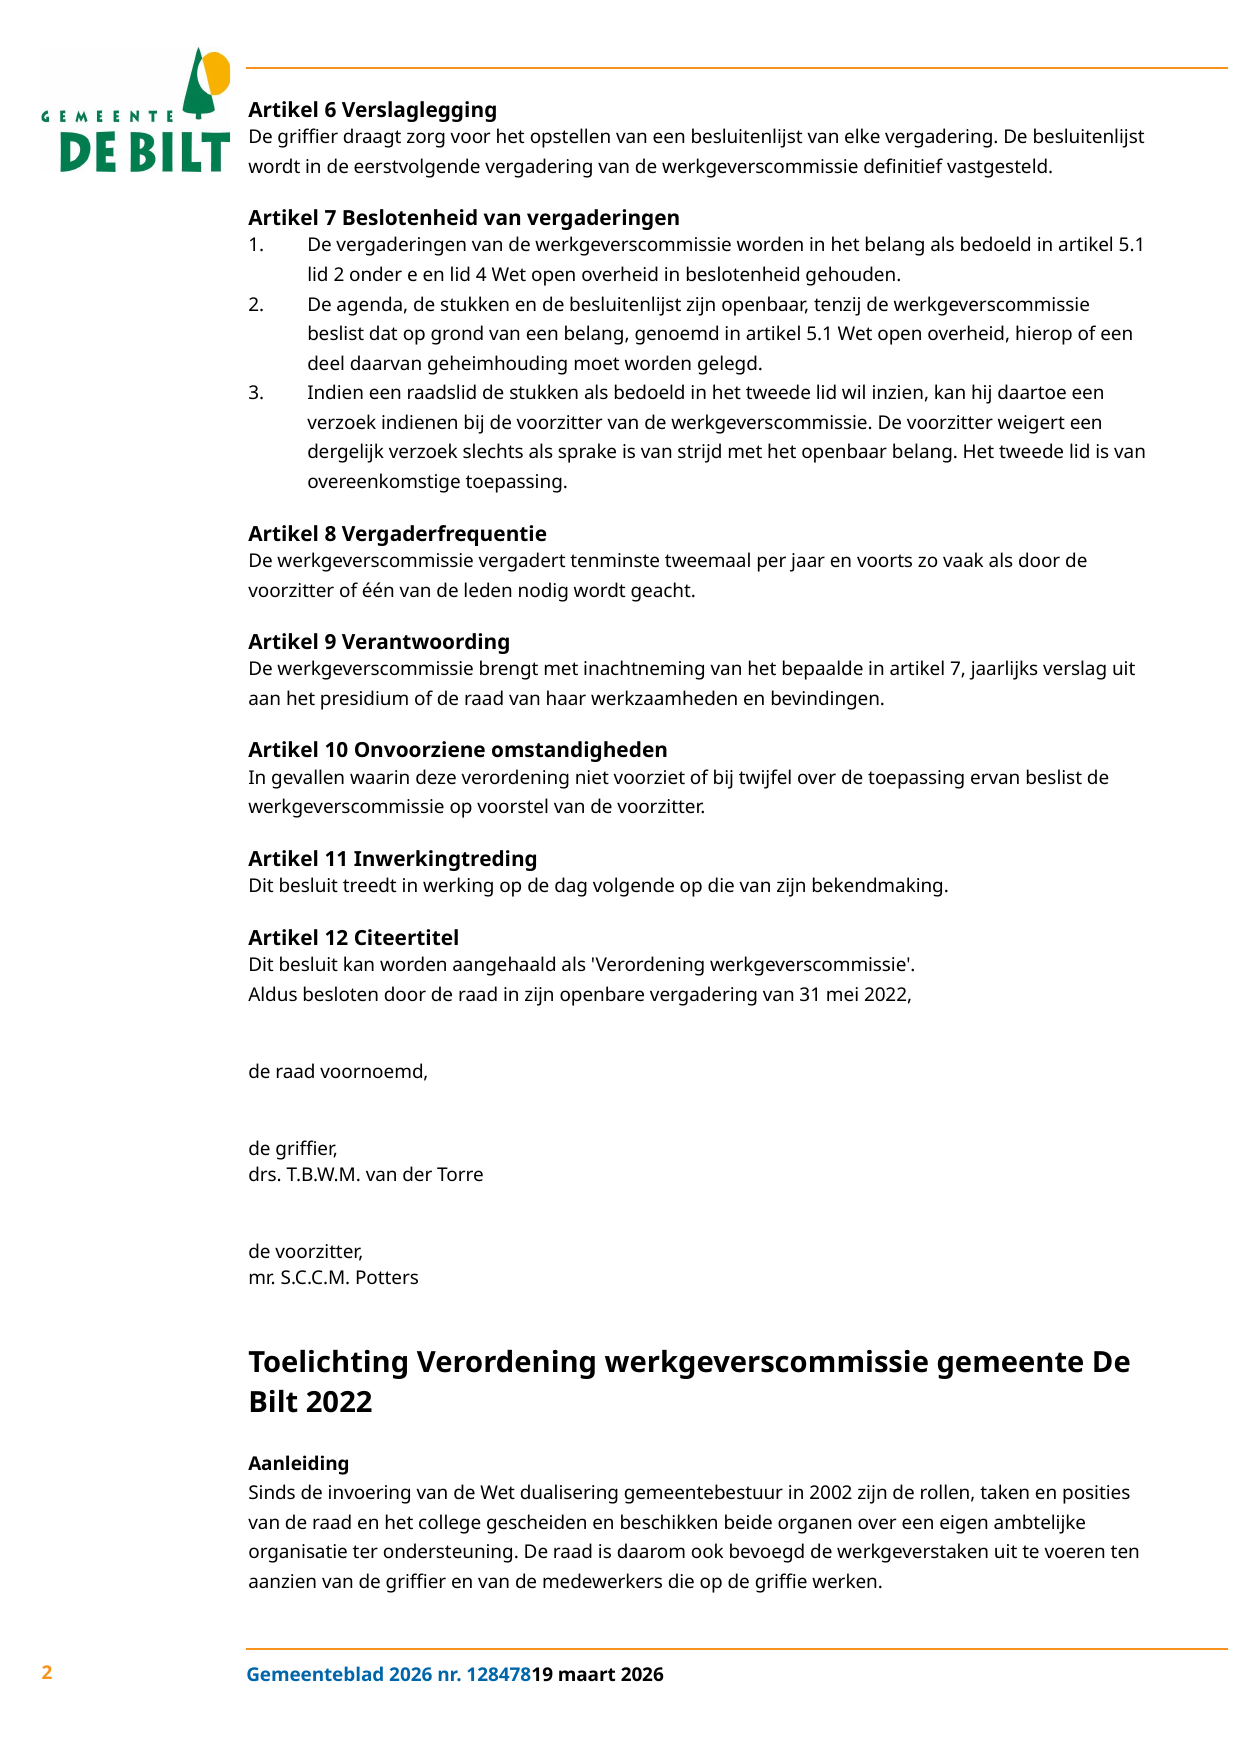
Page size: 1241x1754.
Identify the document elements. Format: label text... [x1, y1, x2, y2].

list De agenda, de stukken en de besluitenlijst zijn openbaar, tenzij de werkgeverscommissie beslist dat op grond van een belang, genoemd in artikel 5.1 Wet open overheid, hierop of een deel daarvan geheimhouding moet worden gelegd. [248, 291, 1152, 376]
text mr. S.C.C.M. Potters [248, 1264, 1152, 1290]
picture [41, 47, 231, 172]
text De griffier draagt zorg voor het opstellen van een besluitenlijst van elke vergadering. De besluitenlijst wordt in de eerstvolgende vergadering van de werkgeverscommissie definitief vastgesteld. [248, 123, 1152, 178]
text Artikel 9 Verantwoording [248, 627, 1152, 656]
text Artikel 11 Inwerkingtreding [248, 844, 1152, 872]
text Aldus besloten door de raad in zijn openbare vergadering van 31 mei 2022, [248, 981, 1152, 1007]
text Aanleiding [248, 1450, 1152, 1475]
text Sinds de invoering van de Wet dualisering gemeentebestuur in 2002 zijn de rollen, taken en posities van de raad en het college gescheiden en beschikken beide organen over een eigen ambtelijke organisatie ter ondersteuning. De raad is daarom ook bevoegd de werkgeverstaken uit te voeren ten aanzien van de griffier en van de medewerkers die op de griffie werken. [248, 1479, 1152, 1594]
text De werkgeverscommissie brengt met inachtneming van het bepaalde in artikel 7, jaarlijks verslag uit aan het presidium of de raad van haar werkzaamheden en bevindingen. [248, 656, 1152, 711]
text Toelichting Verordening werkgeverscommissie gemeente De Bilt 2022 [248, 1341, 1152, 1421]
text In gevallen waarin deze verordening niet voorziet of bij twijfel over de toepassing ervan beslist de werkgeverscommissie op voorstel van de voorzitter. [248, 764, 1152, 819]
text De werkgeverscommissie vergadert tenminste tweemaal per jaar en voorts zo vaak als door de voorzitter of één van de leden nodig wordt geacht. [248, 547, 1152, 602]
text Artikel 6 Verslaglegging [248, 95, 1152, 123]
text de griffier, [248, 1135, 1152, 1161]
text Artikel 7 Beslotenheid van vergaderingen [248, 203, 1152, 232]
text de raad voornoemd, [248, 1058, 1152, 1084]
text Artikel 8 Vergaderfrequentie [248, 519, 1152, 547]
text Dit besluit treedt in werking op de dag volgende op die van zijn bekendmaking. [248, 872, 1152, 898]
text Dit besluit kan worden aangehaald als 'Verordening werkgeverscommissie'. [248, 951, 1152, 977]
text de voorzitter, [248, 1238, 1152, 1264]
text drs. T.B.W.M. van der Torre [248, 1161, 1152, 1187]
text Artikel 12 Citeertitel [248, 923, 1152, 951]
list Indien een raadslid de stukken als bedoeld in het tweede lid wil inzien, kan hij daartoe een verzoek indienen bij de voorzitter van de werkgeverscommissie. De voorzitter weigert een dergelijk verzoek slechts als sprake is van strijd met het openbaar belang. Het tweede lid is van overeenkomstige toepassing. [248, 379, 1152, 494]
text Artikel 10 Onvoorziene omstandigheden [248, 736, 1152, 764]
list De vergaderingen van de werkgeverscommissie worden in het belang als bedoeld in artikel 5.1 lid 2 onder e en lid 4 Wet open overheid in beslotenheid gehouden. [248, 232, 1152, 287]
